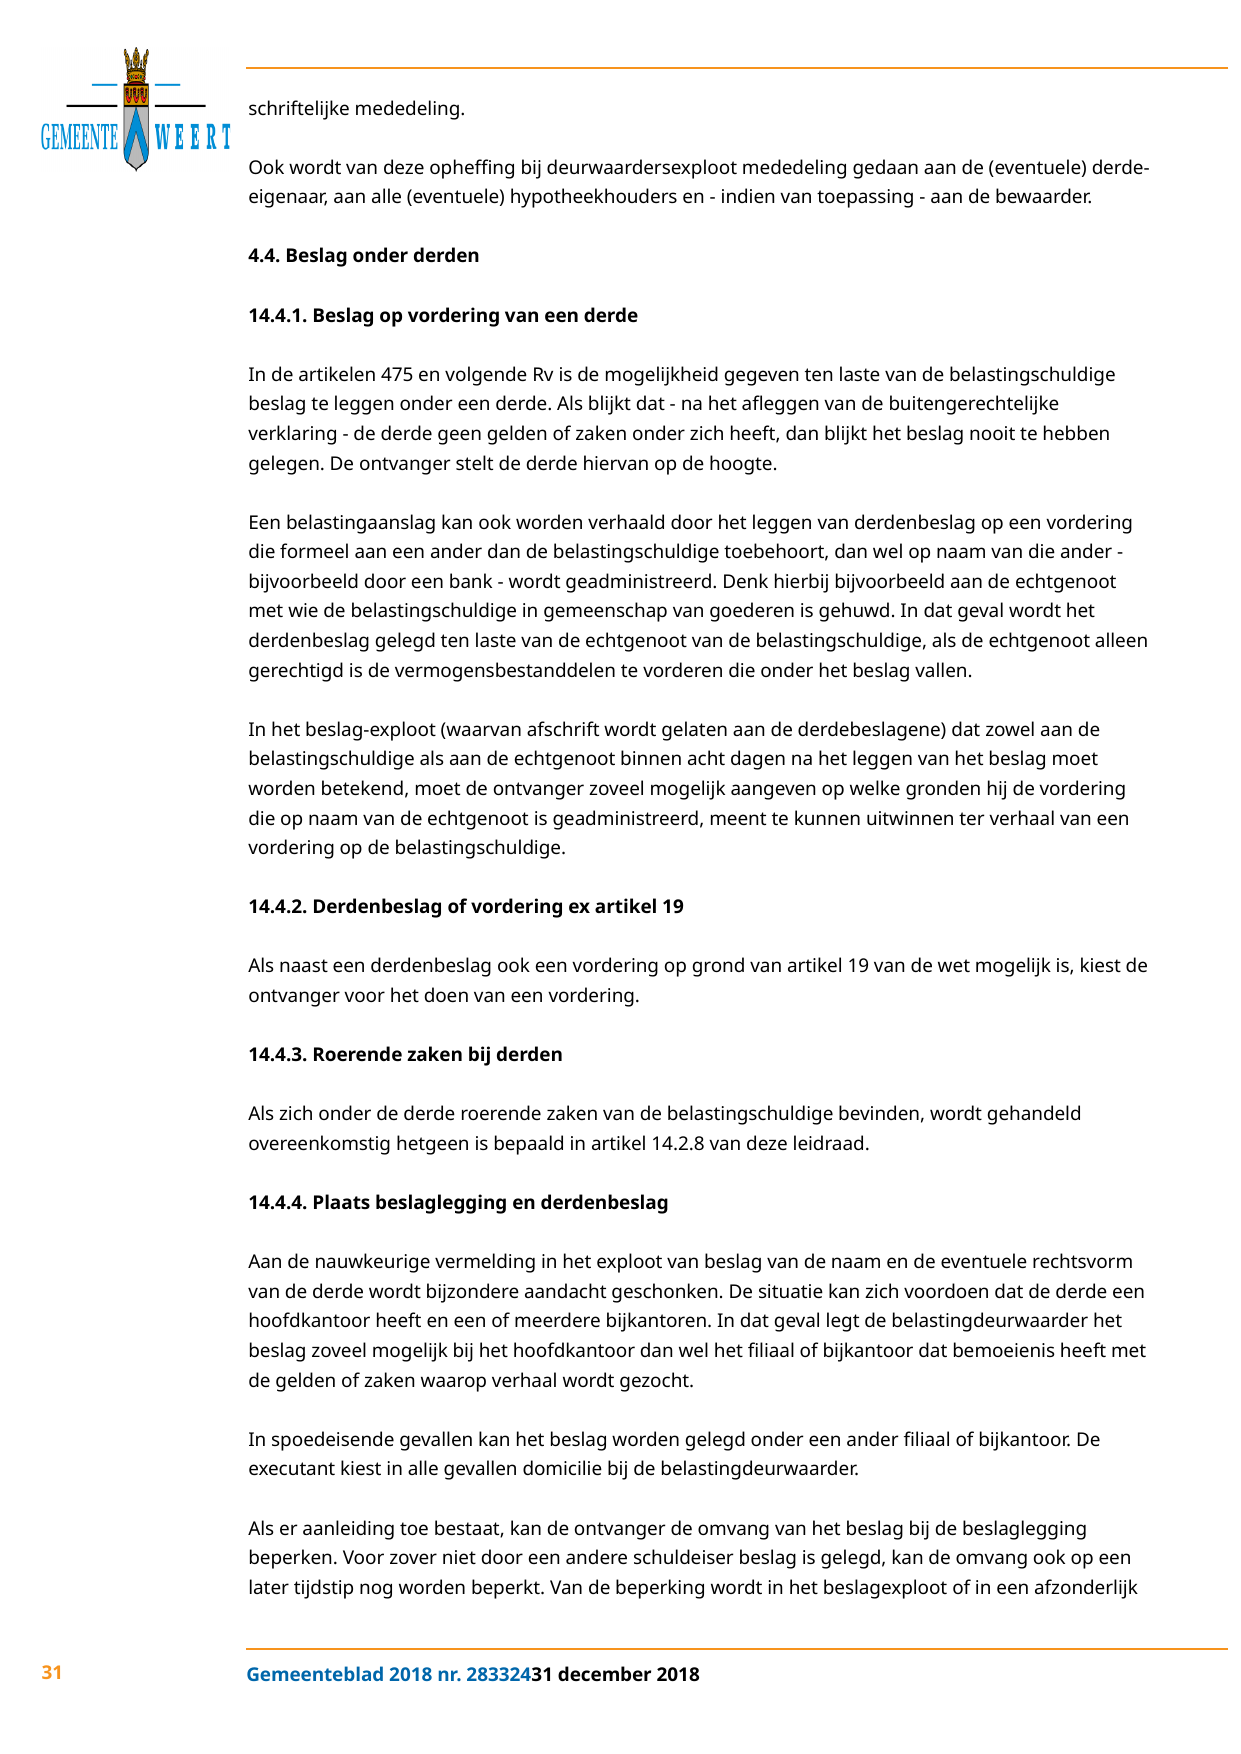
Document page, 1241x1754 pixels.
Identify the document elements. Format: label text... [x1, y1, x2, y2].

text Als naast een derdenbeslag ook een vordering op grond van artikel 19 van de wet mogelijk is, kiest de ontvanger voor het doen van een vordering. [248, 953, 1152, 1008]
text Als zich onder de derde roerende zaken van de belastingschuldige bevinden, wordt gehandeld overeenkomstig hetgeen is bepaald in artikel 14.2.8 van deze leidraad. [248, 1101, 1152, 1156]
text Als er aanleiding toe bestaat, kan de ontvanger de omvang van het beslag bij de beslaglegging beperken. Voor zover niet door een andere schuldeiser beslag is gelegd, kan de omvang ook op een later tijdstip nog worden beperkt. Van de beperking wordt in het beslagexploot of in een afzonderlijk [248, 1515, 1152, 1600]
text 14.4.1. Beslag op vordering van een derde [248, 302, 1152, 328]
text 14.4.3. Roerende zaken bij derden [248, 1041, 1152, 1067]
text 14.4.2. Derdenbeslag of vordering ex artikel 19 [248, 893, 1152, 919]
text In het beslag-exploot (waarvan afschrift wordt gelaten aan de derdebeslagene) dat zowel aan de belastingschuldige als aan de echtgenoot binnen acht dagen na het leggen van het beslag moet worden betekend, moet de ontvanger zoveel mogelijk aangeven op welke gronden hij de vordering die op naam van de echtgenoot is geadministreerd, meent te kunnen uitwinnen ter verhaal van een vordering op de belastingschuldige. [248, 716, 1152, 860]
text Ook wordt van deze opheffing bij deurwaardersexploot mededeling gedaan aan de (eventuele) derde-eigenaar, aan alle (eventuele) hypotheekhouders en - indien van toepassing - aan de bewaarder. [248, 154, 1152, 209]
text Aan de nauwkeurige vermelding in het exploot van beslag van de naam en de eventuele rechtsvorm van de derde wordt bijzondere aandacht geschonken. De situatie kan zich voordoen dat de derde een hoofdkantoor heeft en een of meerdere bijkantoren. In dat geval legt de belastingdeurwaarder het beslag zoveel mogelijk bij het hoofdkantoor dan wel het filiaal of bijkantoor dat bemoeienis heeft met de gelden of zaken waarop verhaal wordt gezocht. [248, 1248, 1152, 1393]
picture [41, 47, 231, 172]
text In de artikelen 475 en volgende Rv is de mogelijkheid gegeven ten laste van de belastingschuldige beslag te leggen onder een derde. Als blijkt dat - na het afleggen van de buitengerechtelijke verklaring - de derde geen gelden of zaken onder zich heeft, dan blijkt het beslag nooit te hebben gelegen. De ontvanger stelt de derde hiervan op de hoogte. [248, 361, 1152, 476]
text Een belastingaanslag kan ook worden verhaald door het leggen van derdenbeslag op een vordering die formeel aan een ander dan de belastingschuldige toebehoort, dan wel op naam van die ander - bijvoorbeeld door een bank - wordt geadministreerd. Denk hierbij bijvoorbeeld aan de echtgenoot met wie de belastingschuldige in gemeenschap van goederen is gehuwd. In dat geval wordt het derdenbeslag gelegd ten laste van de echtgenoot van de belastingschuldige, als de echtgenoot alleen gerechtigd is de vermogensbestanddelen te vorderen die onder het beslag vallen. [248, 509, 1152, 683]
text In spoedeisende gevallen kan het beslag worden gelegd onder een ander filiaal of bijkantoor. De executant kiest in alle gevallen domicilie bij de belastingdeurwaarder. [248, 1426, 1152, 1481]
text schriftelijke mededeling. [248, 95, 1152, 121]
text 4.4. Beslag onder derden [248, 243, 1152, 268]
text 14.4.4. Plaats beslaglegging en derdenbeslag [248, 1189, 1152, 1215]
